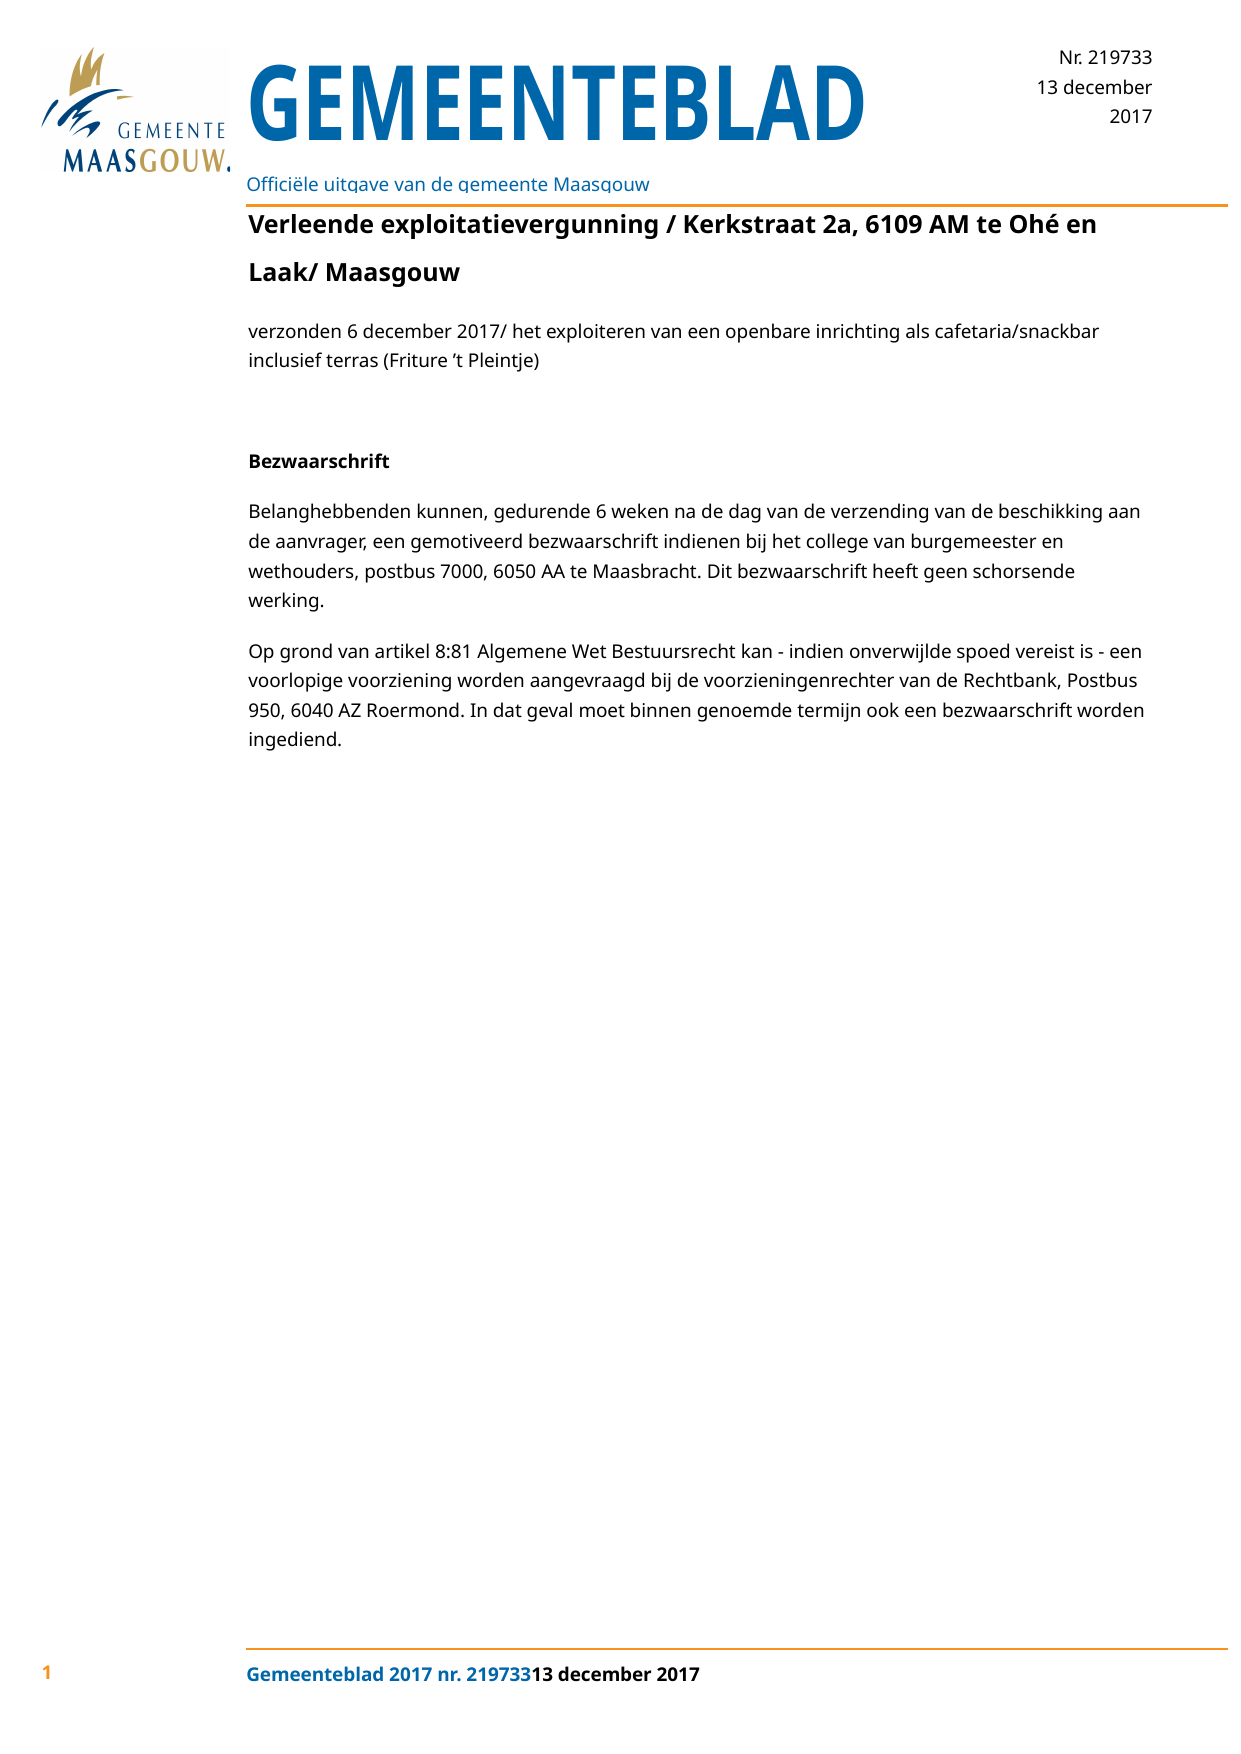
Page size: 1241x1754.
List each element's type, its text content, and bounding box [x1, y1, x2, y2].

picture [41, 47, 231, 172]
text Op grond van artikel 8:81 Algemene Wet Bestuursrecht kan - indien onverwijlde spoed vereist is - een voorlopige voorziening worden aangevraagd bij de voorzieningenrechter van de Rechtbank, Postbus 950, 6040 AZ Roermond. In dat geval moet binnen genoemde termijn ook een bezwaarschrift worden ingediend. [248, 638, 1152, 752]
text Verleende exploitatievergunning / Kerkstraat 2a, 6109 AM te Ohé en Laak/ Maasgouw [248, 207, 1152, 288]
text verzonden 6 december 2017/ het exploiteren van een openbare inrichting als cafetaria/snackbar inclusief terras (Friture ’t Pleintje) [248, 318, 1152, 373]
text Bezwaarschrift [248, 448, 1152, 474]
text Belanghebbenden kunnen, gedurende 6 weken na de dag van de verzending van de beschikking aan de aanvrager, een gemotiveerd bezwaarschrift indienen bij het college van burgemeester en wethouders, postbus 7000, 6050 AA te Maasbracht. Dit bezwaarschrift heeft geen schorsende werking. [248, 499, 1152, 613]
